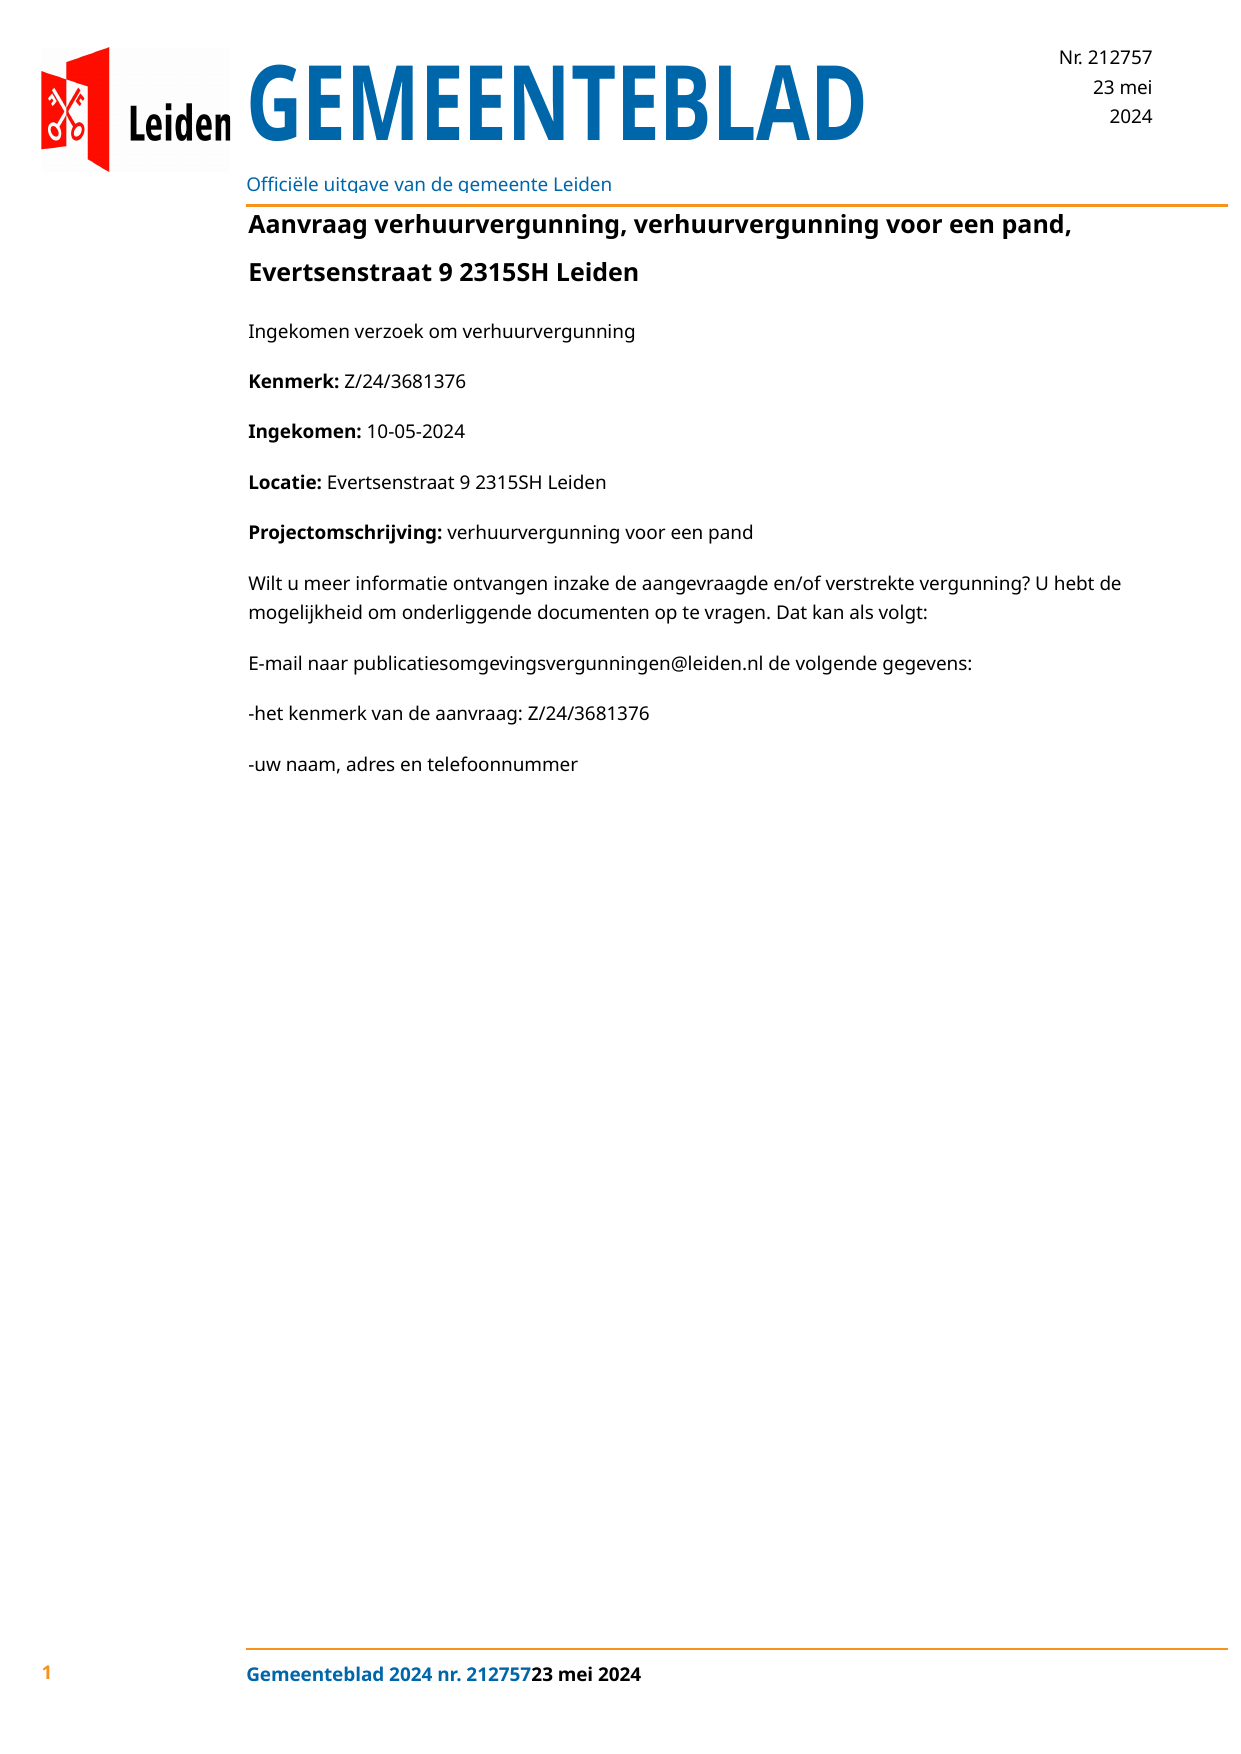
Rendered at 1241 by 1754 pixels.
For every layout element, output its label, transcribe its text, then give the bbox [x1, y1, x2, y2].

text Locatie: Evertsenstraat 9 2315SH Leiden [248, 469, 1152, 495]
text E-mail naar publicatiesomgevingsvergunningen@leiden.nl de volgende gegevens: [248, 650, 1152, 676]
text Aanvraag verhuurvergunning, verhuurvergunning voor een pand, Evertsenstraat 9 2315SH Leiden [248, 207, 1152, 288]
picture [41, 47, 231, 172]
text Projectomschrijving: verhuurvergunning voor een pand [248, 519, 1152, 545]
text Ingekomen verzoek om verhuurvergunning [248, 318, 1152, 344]
text Kenmerk: Z/24/3681376 [248, 368, 1152, 394]
text -uw naam, adres en telefoonnummer [248, 751, 1152, 777]
text Wilt u meer informatie ontvangen inzake de aangevraagde en/of verstrekte vergunning? U hebt de mogelijkheid om onderliggende documenten op te vragen. Dat kan als volgt: [248, 570, 1152, 625]
text Ingekomen: 10-05-2024 [248, 419, 1152, 444]
text -het kenmerk van de aanvraag: Z/24/3681376 [248, 700, 1152, 726]
